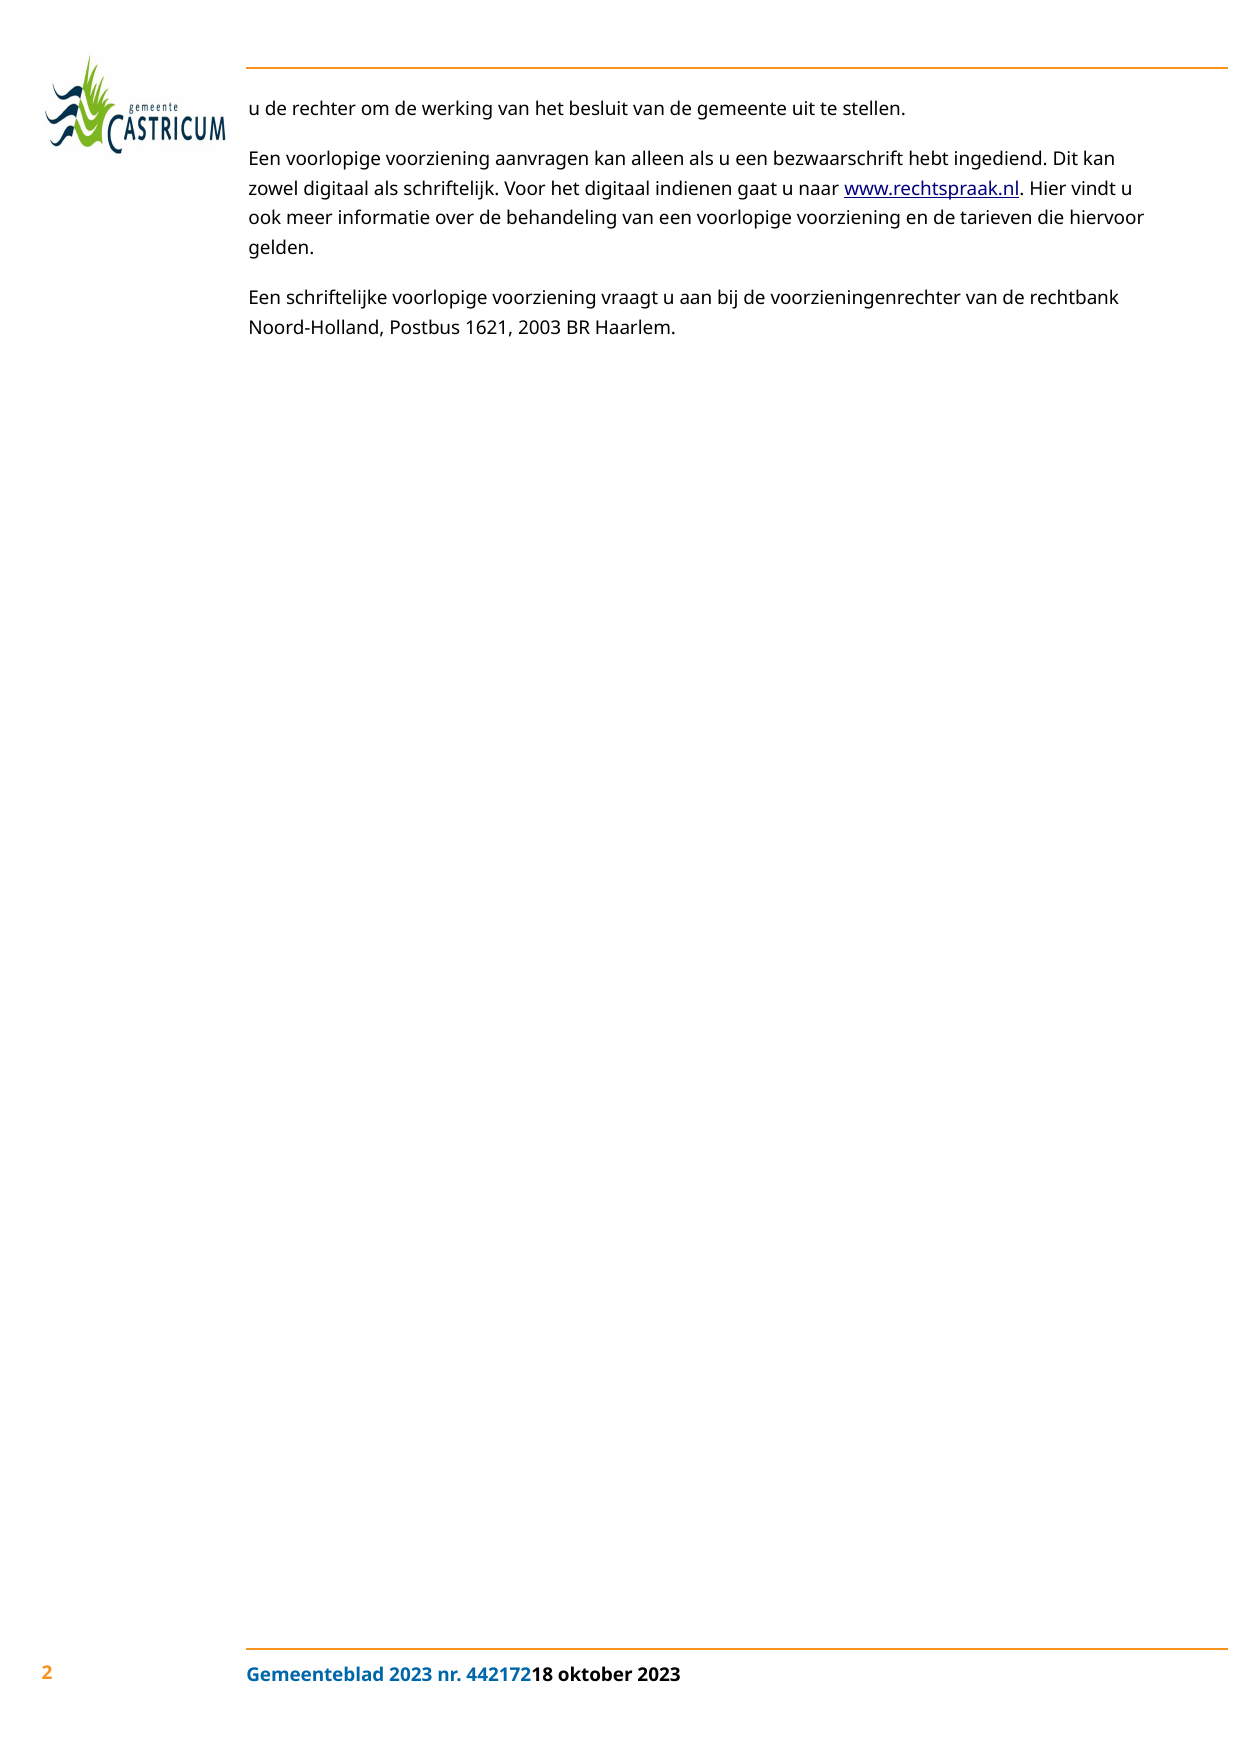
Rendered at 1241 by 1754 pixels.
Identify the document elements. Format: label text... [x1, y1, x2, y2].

text u de rechter om de werking van het besluit van de gemeente uit te stellen. [248, 95, 1152, 121]
text Een voorlopige voorziening aanvragen kan alleen als u een bezwaarschrift hebt ingediend. Dit kan zowel digitaal als schriftelijk. Voor het digitaal indienen gaat u naar www.rechtspraak.nl. Hier vindt u ook meer informatie over de behandeling van een voorlopige voorziening en de tarieven die hiervoor gelden. [248, 145, 1152, 260]
text Een schriftelijke voorlopige voorziening vraagt u aan bij de voorzieningenrechter van de rechtbank Noord-Holland, Postbus 1621, 2003 BR Haarlem. [248, 284, 1152, 340]
picture [41, 47, 231, 172]
